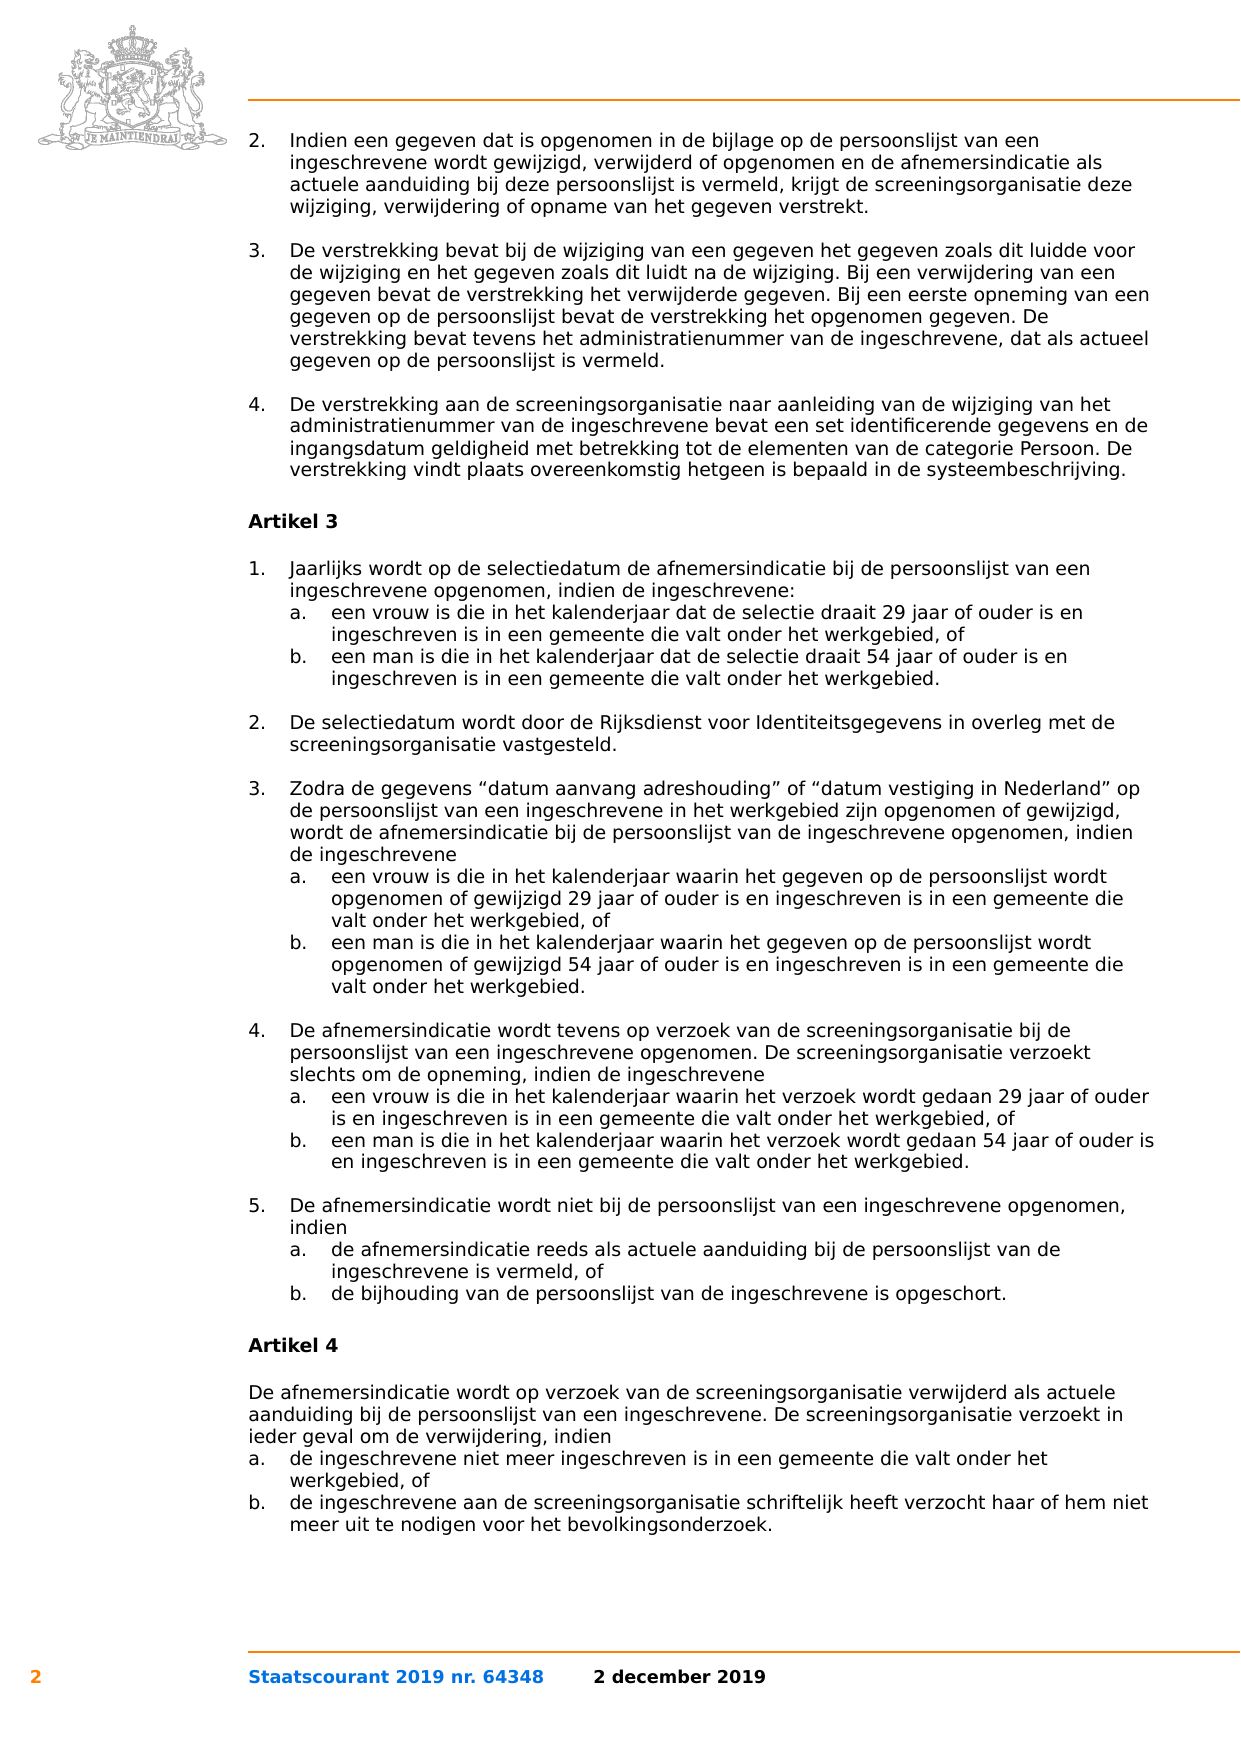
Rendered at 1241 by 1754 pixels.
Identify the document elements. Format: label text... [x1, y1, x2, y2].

text 2. De selectiedatum wordt door de Rijksdienst voor Identiteitsgegevens in overleg met de screeningsorganisatie vastgesteld. [248, 712, 1163, 756]
text 2. Indien een gegeven dat is opgenomen in de bijlage op de persoonslijst van een ingeschrevene wordt gewijzigd, verwijderd of opgenomen en de afnemersindicatie als actuele aanduiding bij deze persoonslijst is vermeld, krijgt de screeningsorganisatie deze wijziging, verwijdering of opname van het gegeven verstrekt. [248, 130, 1163, 218]
text 3. Zodra de gegevens “datum aanvang adreshouding” of “datum vestiging in Nederland” op de persoonslijst van een ingeschrevene in het werkgebied zijn opgenomen of gewijzigd, wordt de afnemersindicatie bij de persoonslijst van de ingeschrevene opgenomen, indien de ingeschrevene [248, 778, 1163, 866]
text De afnemersindicatie wordt op verzoek van de screeningsorganisatie verwijderd als actuele aanduiding bij de persoonslijst van een ingeschrevene. De screeningsorganisatie verzoekt in ieder geval om de verwijdering, indien [248, 1382, 1163, 1448]
text 4. De verstrekking aan de screeningsorganisatie naar aanleiding van de wijziging van het administratienummer van de ingeschrevene bevat een set identificerende gegevens en de ingangsdatum geldigheid met betrekking tot de elementen van de categorie Persoon. De verstrekking vindt plaats overeenkomstig hetgeen is bepaald in de systeembeschrijving. [248, 393, 1163, 481]
subtitle Artikel 3 [248, 511, 1163, 533]
text 5. De afnemersindicatie wordt niet bij de persoonslijst van een ingeschrevene opgenomen, indien [248, 1195, 1163, 1239]
text b. een man is die in het kalenderjaar waarin het verzoek wordt gedaan 54 jaar of ouder is en ingeschreven is in een gemeente die valt onder het werkgebied. [289, 1129, 1163, 1173]
text a. de ingeschrevene niet meer ingeschreven is in een gemeente die valt onder het werkgebied, of [248, 1448, 1163, 1492]
text 4. De afnemersindicatie wordt tevens op verzoek van de screeningsorganisatie bij de persoonslijst van een ingeschrevene opgenomen. De screeningsorganisatie verzoekt slechts om de opneming, indien de ingeschrevene [248, 1019, 1163, 1086]
text a. een vrouw is die in het kalenderjaar dat de selectie draait 29 jaar of ouder is en ingeschreven is in een gemeente die valt onder het werkgebied, of [289, 602, 1163, 646]
text b. de ingeschrevene aan de screeningsorganisatie schriftelijk heeft verzocht haar of hem niet meer uit te nodigen voor het bevolkingsonderzoek. [248, 1492, 1163, 1536]
text a. een vrouw is die in het kalenderjaar waarin het verzoek wordt gedaan 29 jaar of ouder is en ingeschreven is in een gemeente die valt onder het werkgebied, of [289, 1086, 1163, 1129]
text 3. De verstrekking bevat bij de wijziging van een gegeven het gegeven zoals dit luidde voor de wijziging en het gegeven zoals dit luidt na de wijziging. Bij een verwijdering van een gegeven bevat de verstrekking het verwijderde gegeven. Bij een eerste opneming van een gegeven op de persoonslijst bevat de verstrekking het opgenomen gegeven. De verstrekking bevat tevens het administratienummer van de ingeschrevene, dat als actueel gegeven op de persoonslijst is vermeld. [248, 240, 1163, 372]
text b. de bijhouding van de persoonslijst van de ingeschrevene is opgeschort. [289, 1283, 1163, 1305]
text b. een man is die in het kalenderjaar dat de selectie draait 54 jaar of ouder is en ingeschreven is in een gemeente die valt onder het werkgebied. [289, 646, 1163, 690]
picture [38, 25, 227, 150]
text b. een man is die in het kalenderjaar waarin het gegeven op de persoonslijst wordt opgenomen of gewijzigd 54 jaar of ouder is en ingeschreven is in een gemeente die valt onder het werkgebied. [289, 932, 1163, 998]
subtitle Artikel 4 [248, 1335, 1163, 1357]
text 1. Jaarlijks wordt op de selectiedatum de afnemersindicatie bij de persoonslijst van een ingeschrevene opgenomen, indien de ingeschrevene: [248, 558, 1163, 602]
text a. een vrouw is die in het kalenderjaar waarin het gegeven op de persoonslijst wordt opgenomen of gewijzigd 29 jaar of ouder is en ingeschreven is in een gemeente die valt onder het werkgebied, of [289, 866, 1163, 932]
text a. de afnemersindicatie reeds als actuele aanduiding bij de persoonslijst van de ingeschrevene is vermeld, of [289, 1239, 1163, 1283]
